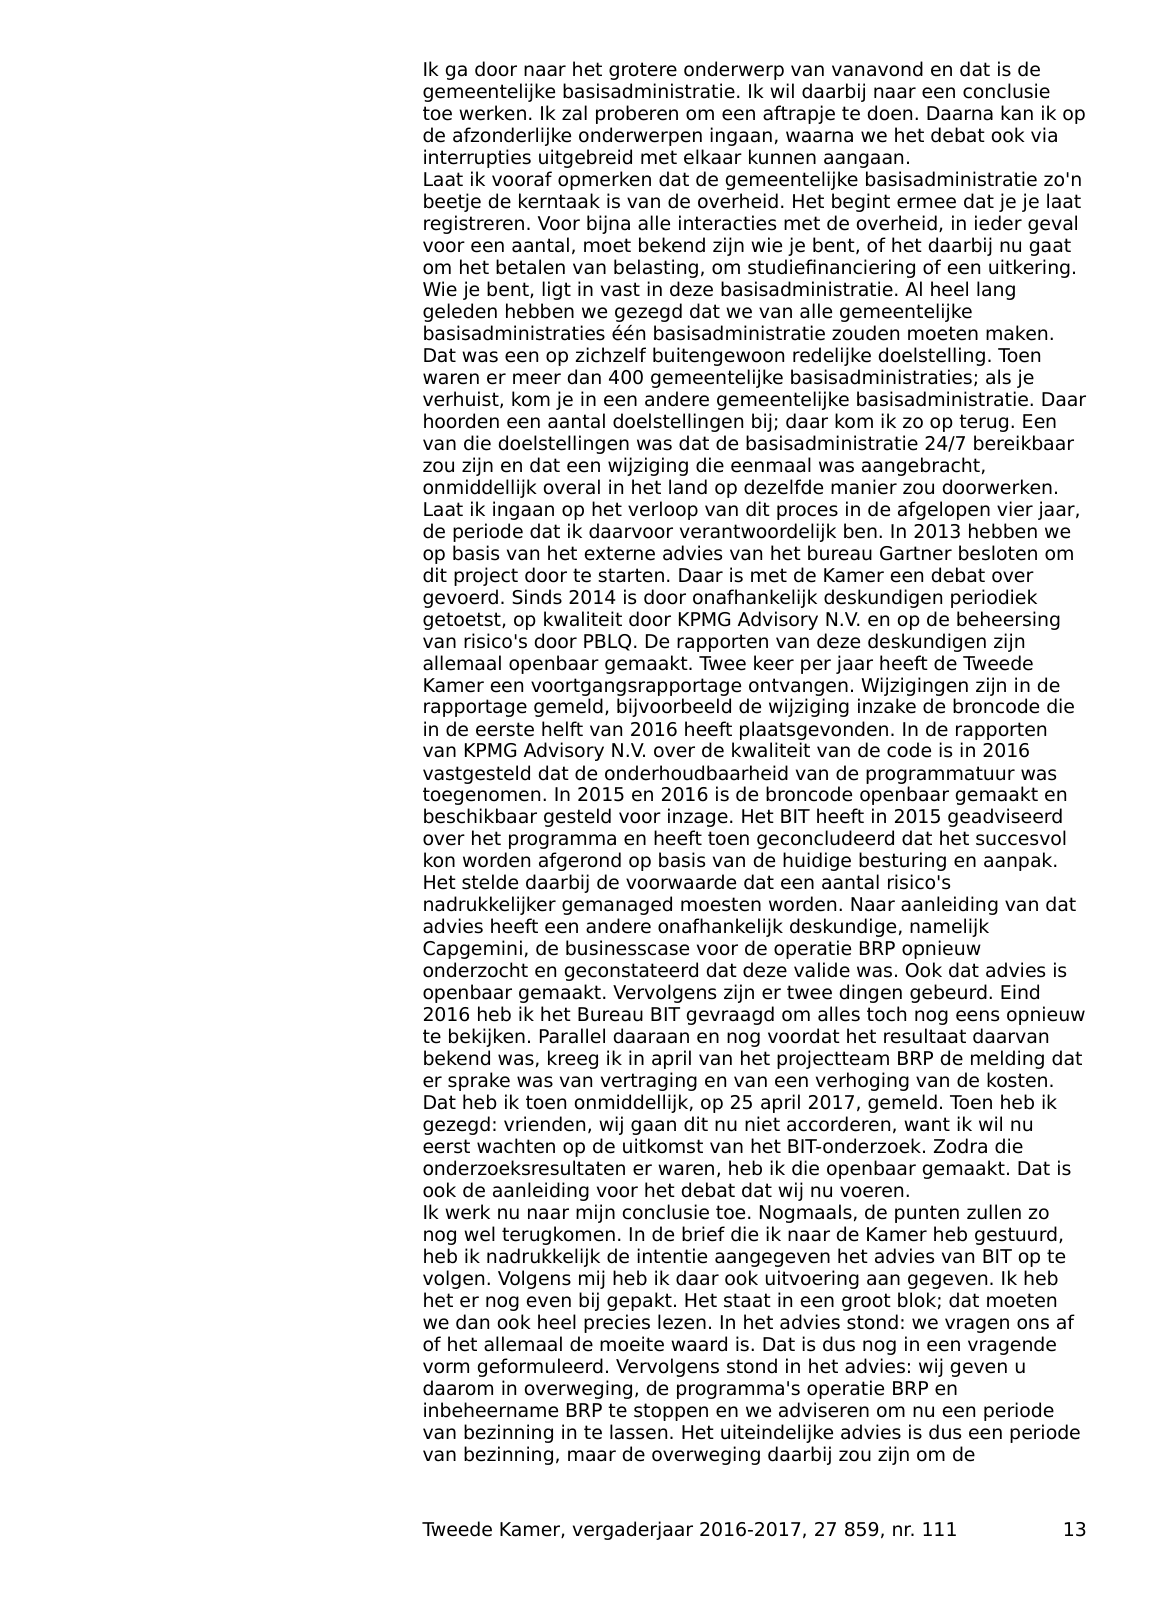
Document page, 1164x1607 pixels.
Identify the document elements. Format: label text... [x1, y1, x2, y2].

text Laat ik ingaan op het verloop van dit proces in de afgelopen vier jaar, de periode dat ik daarvoor verantwoordelijk ben. In 2013 hebben we op basis van het externe advies van het bureau Gartner besloten om dit project door te starten. Daar is met de Kamer een debat over gevoerd. Sinds 2014 is door onafhankelijk deskundigen periodiek getoetst, op kwaliteit door KPMG Advisory N.V. en op de beheersing van risico's door PBLQ. De rapporten van deze deskundigen zijn allemaal openbaar gemaakt. Twee keer per jaar heeft de Tweede Kamer een voortgangsrapportage ontvangen. Wijzigingen zijn in de rapportage gemeld, bijvoorbeeld de wijziging inzake de broncode die in de eerste helft van 2016 heeft plaatsgevonden. In de rapporten van KPMG Advisory N.V. over de kwaliteit van de code is in 2016 vastgesteld dat de onderhoudbaarheid van de programmatuur was toegenomen. In 2015 en 2016 is de broncode openbaar gemaakt en beschikbaar gesteld voor inzage. Het BIT heeft in 2015 geadviseerd over het programma en heeft toen geconcludeerd dat het succesvol kon worden afgerond op basis van de huidige besturing en aanpak. Het stelde daarbij de voorwaarde dat een aantal risico's nadrukkelijker gemanaged moesten worden. Naar aanleiding van dat advies heeft een andere onafhankelijk deskundige, namelijk Capgemini, de businesscase voor de operatie BRP opnieuw onderzocht en geconstateerd dat deze valide was. Ook dat advies is openbaar gemaakt. Vervolgens zijn er twee dingen gebeurd. Eind 2016 heb ik het Bureau BIT gevraagd om alles toch nog eens opnieuw te bekijken. Parallel daaraan en nog voordat het resultaat daarvan bekend was, kreeg ik in april van het projectteam BRP de melding dat er sprake was van vertraging en van een verhoging van de kosten. Dat heb ik toen onmiddellijk, op 25 april 2017, gemeld. Toen heb ik gezegd: vrienden, wij gaan dit nu niet accorderen, want ik wil nu eerst wachten op de uitkomst van het BIT-onderzoek. Zodra die onderzoeksresultaten er waren, heb ik die openbaar gemaakt. Dat is ook de aanleiding voor het debat dat wij nu voeren. [422, 499, 1087, 1202]
text Ik ga door naar het grotere onderwerp van vanavond en dat is de gemeentelijke basisadministratie. Ik wil daarbij naar een conclusie toe werken. Ik zal proberen om een aftrapje te doen. Daarna kan ik op de afzonderlijke onderwerpen ingaan, waarna we het debat ook via interrupties uitgebreid met elkaar kunnen aangaan. [422, 59, 1087, 169]
text Ik werk nu naar mijn conclusie toe. Nogmaals, de punten zullen zo nog wel terugkomen. In de brief die ik naar de Kamer heb gestuurd, heb ik nadrukkelijk de intentie aangegeven het advies van BIT op te volgen. Volgens mij heb ik daar ook uitvoering aan gegeven. Ik heb het er nog even bij gepakt. Het staat in een groot blok; dat moeten we dan ook heel precies lezen. In het advies stond: we vragen ons af of het allemaal de moeite waard is. Dat is dus nog in een vragende vorm geformuleerd. Vervolgens stond in het advies: wij geven u daarom in overweging, de programma's operatie BRP en inbeheername BRP te stoppen en we adviseren om nu een periode van bezinning in te lassen. Het uiteindelijke advies is dus een periode van bezinning, maar de overweging daarbij zou zijn om de [422, 1202, 1087, 1466]
text Laat ik vooraf opmerken dat de gemeentelijke basisadministratie zo'n beetje de kerntaak is van de overheid. Het begint ermee dat je je laat registreren. Voor bijna alle interacties met de overheid, in ieder geval voor een aantal, moet bekend zijn wie je bent, of het daarbij nu gaat om het betalen van belasting, om studiefinanciering of een uitkering. Wie je bent, ligt in vast in deze basisadministratie. Al heel lang geleden hebben we gezegd dat we van alle gemeentelijke basisadministraties één basisadministratie zouden moeten maken. Dat was een op zichzelf buitengewoon redelijke doelstelling. Toen waren er meer dan 400 gemeentelijke basisadministraties; als je verhuist, kom je in een andere gemeentelijke basisadministratie. Daar hoorden een aantal doelstellingen bij; daar kom ik zo op terug. Een van die doelstellingen was dat de basisadministratie 24/7 bereikbaar zou zijn en dat een wijziging die eenmaal was aangebracht, onmiddellijk overal in het land op dezelfde manier zou doorwerken. [422, 169, 1087, 499]
